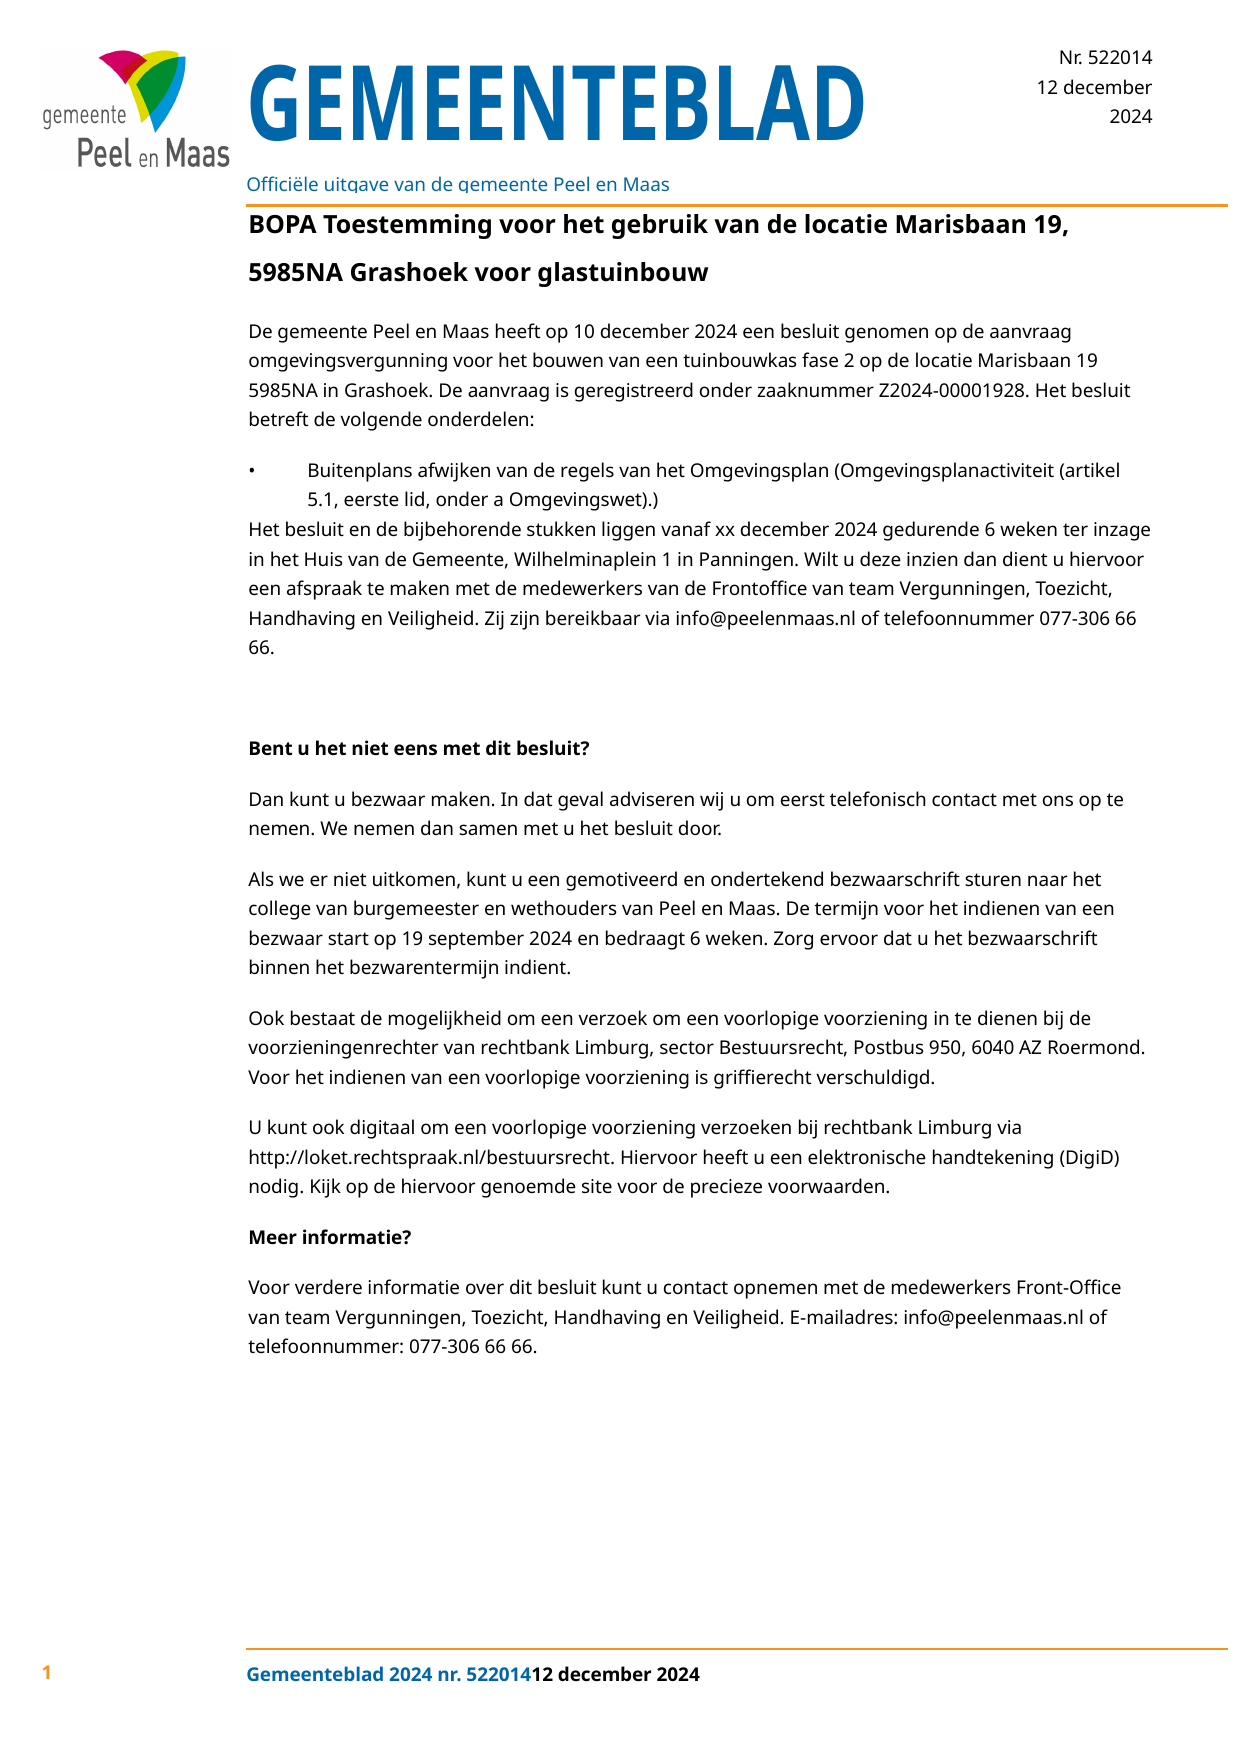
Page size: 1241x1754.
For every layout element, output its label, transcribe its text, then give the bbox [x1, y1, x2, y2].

text Voor verdere informatie over dit besluit kunt u contact opnemen met de medewerkers Front-Office van team Vergunningen, Toezicht, Handhaving en Veiligheid. E-mailadres: info@peelenmaas.nl of telefoonnummer: 077-306 66 66. [248, 1274, 1152, 1359]
text Meer informatie? [248, 1224, 1152, 1250]
text Dan kunt u bezwaar maken. In dat geval adviseren wij u om eerst telefonisch contact met ons op te nemen. We nemen dan samen met u het besluit door. [248, 786, 1152, 841]
text U kunt ook digitaal om een voorlopige voorziening verzoeken bij rechtbank Limburg via http://loket.rechtspraak.nl/bestuursrecht. Hiervoor heeft u een elektronische handtekening (DigiD) nodig. Kijk op de hiervoor genoemde site voor de precieze voorwaarden. [248, 1114, 1152, 1199]
picture [41, 47, 231, 172]
text Ook bestaat de mogelijkheid om een verzoek om een voorlopige voorziening in te dienen bij de voorzieningenrechter van rechtbank Limburg, sector Bestuursrecht, Postbus 950, 6040 AZ Roermond. Voor het indienen van een voorlopige voorziening is griffierecht verschuldigd. [248, 1005, 1152, 1090]
text Het besluit en de bijbehorende stukken liggen vanaf xx december 2024 gedurende 6 weken ter inzage in het Huis van de Gemeente, Wilhelminaplein 1 in Panningen. Wilt u deze inzien dan dient u hiervoor een afspraak te maken met de medewerkers van de Frontoffice van team Vergunningen, Toezicht, Handhaving en Veiligheid. Zij zijn bereikbaar via info@peelenmaas.nl of telefoonnummer 077-306 66 66. [248, 516, 1152, 660]
text Als we er niet uitkomen, kunt u een gemotiveerd en ondertekend bezwaarschrift sturen naar het college van burgemeester en wethouders van Peel en Maas. De termijn voor het indienen van een bezwaar start op 19 september 2024 en bedraagt 6 weken. Zorg ervoor dat u het bezwaarschrift binnen het bezwarentermijn indient. [248, 866, 1152, 980]
text De gemeente Peel en Maas heeft op 10 december 2024 een besluit genomen op de aanvraag omgevingsvergunning voor het bouwen van een tuinbouwkas fase 2 op de locatie Marisbaan 19 5985NA in Grashoek. De aanvraag is geregistreerd onder zaaknummer Z2024-00001928. Het besluit betreft de volgende onderdelen: [248, 318, 1152, 432]
list Buitenplans afwijken van de regels van het Omgevingsplan (Omgevingsplanactiviteit (artikel 5.1, eerste lid, onder a Omgevingswet).) [248, 457, 1152, 512]
text BOPA Toestemming voor het gebruik van de locatie Marisbaan 19, 5985NA Grashoek voor glastuinbouw [248, 207, 1152, 288]
text Bent u het niet eens met dit besluit? [248, 735, 1152, 761]
